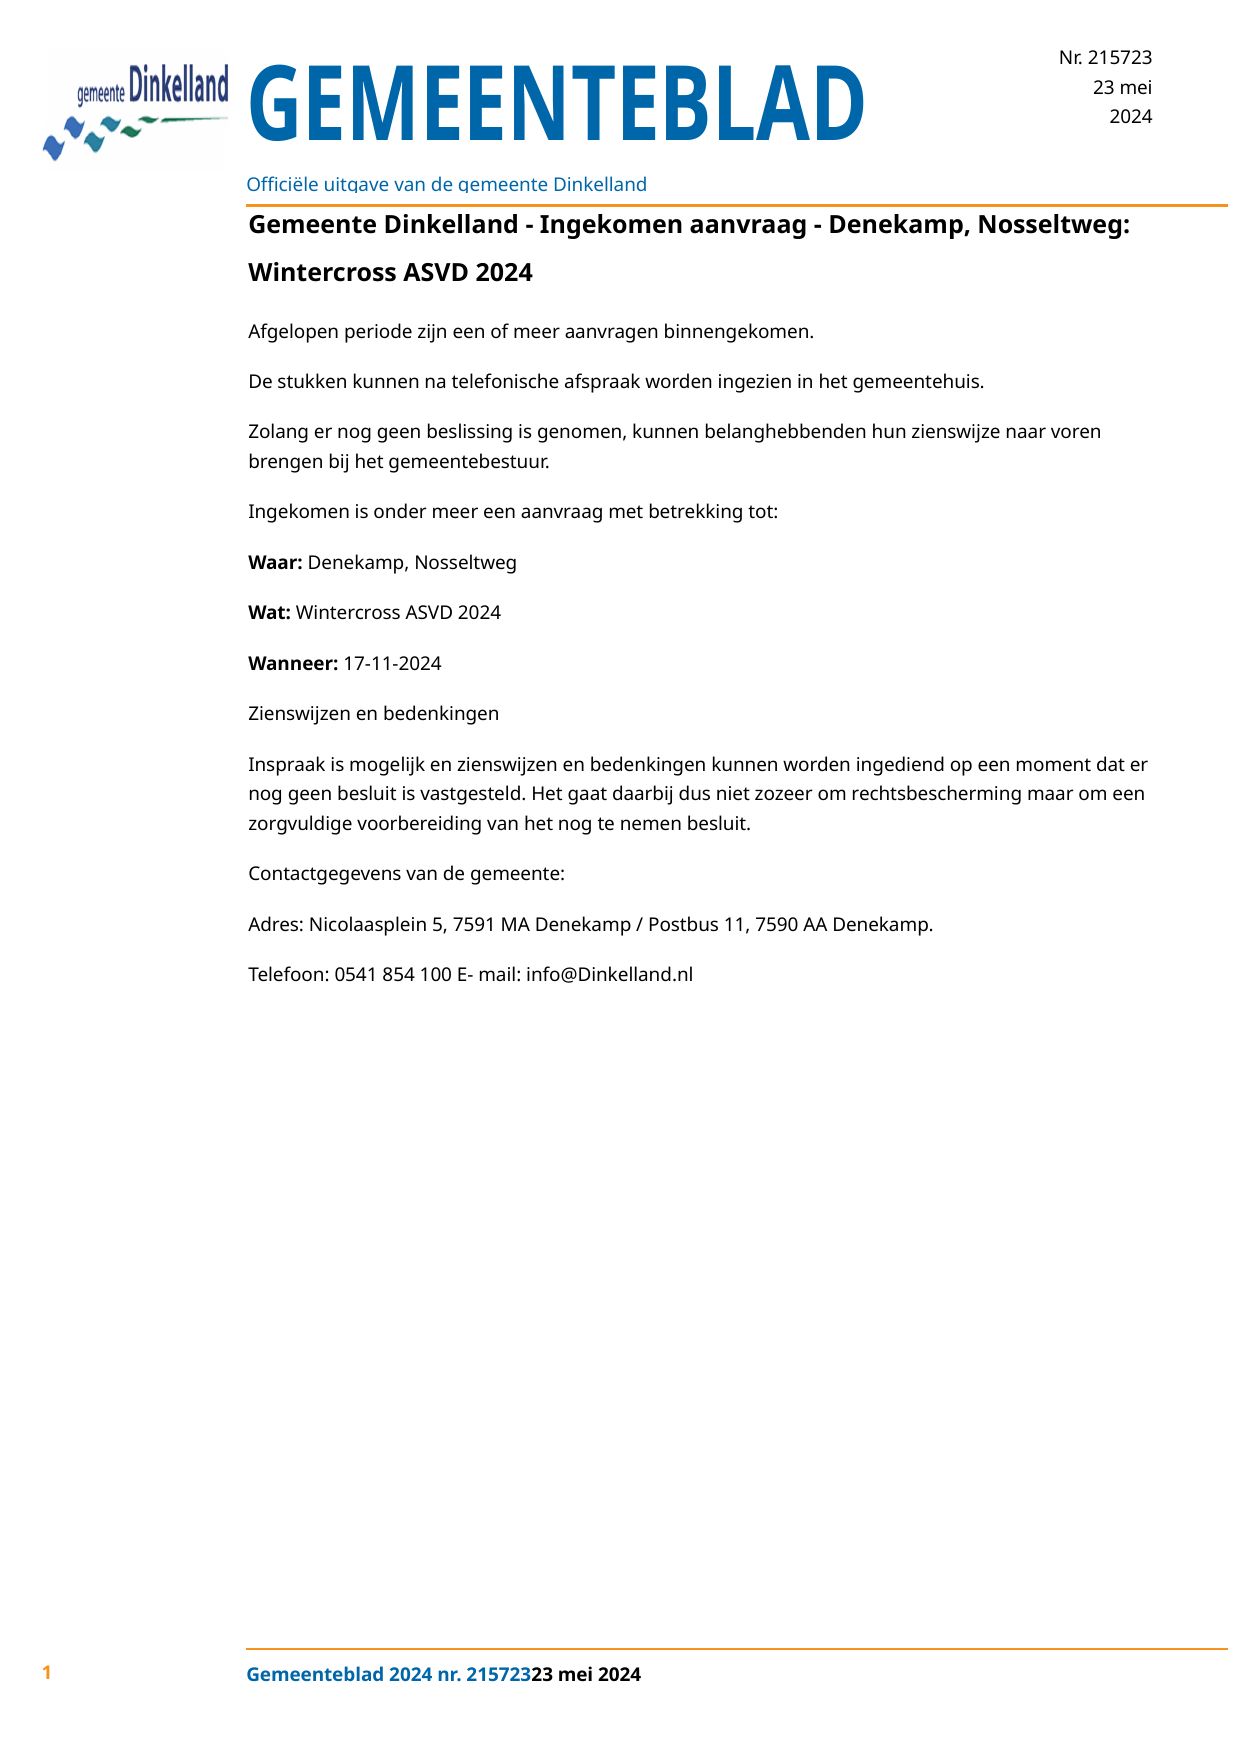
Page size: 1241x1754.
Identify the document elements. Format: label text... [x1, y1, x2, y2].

text Contactgegevens van de gemeente: [248, 860, 1152, 886]
text Wanneer: 17-11-2024 [248, 650, 1152, 676]
text Ingekomen is onder meer een aanvraag met betrekking tot: [248, 499, 1152, 524]
text Wat: Wintercross ASVD 2024 [248, 599, 1152, 625]
text Zienswijzen en bedenkingen [248, 700, 1152, 726]
text De stukken kunnen na telefonische afspraak worden ingezien in het gemeentehuis. [248, 368, 1152, 394]
picture [41, 47, 231, 172]
text Afgelopen periode zijn een of meer aanvragen binnengekomen. [248, 318, 1152, 344]
text Gemeente Dinkelland - Ingekomen aanvraag - Denekamp, Nosseltweg: Wintercross ASVD 2024 [248, 207, 1152, 288]
text Adres: Nicolaasplein 5, 7591 MA Denekamp / Postbus 11, 7590 AA Denekamp. [248, 911, 1152, 937]
text Inspraak is mogelijk en zienswijzen en bedenkingen kunnen worden ingediend op een moment dat er nog geen besluit is vastgesteld. Het gaat daarbij dus niet zozeer om rechtsbescherming maar om een zorgvuldige voorbereiding van het nog te nemen besluit. [248, 751, 1152, 836]
text Zolang er nog geen beslissing is genomen, kunnen belanghebbenden hun zienswijze naar voren brengen bij het gemeentebestuur. [248, 419, 1152, 474]
text Waar: Denekamp, Nosseltweg [248, 549, 1152, 575]
text Telefoon: 0541 854 100 E- mail: info@Dinkelland.nl [248, 961, 1152, 987]
